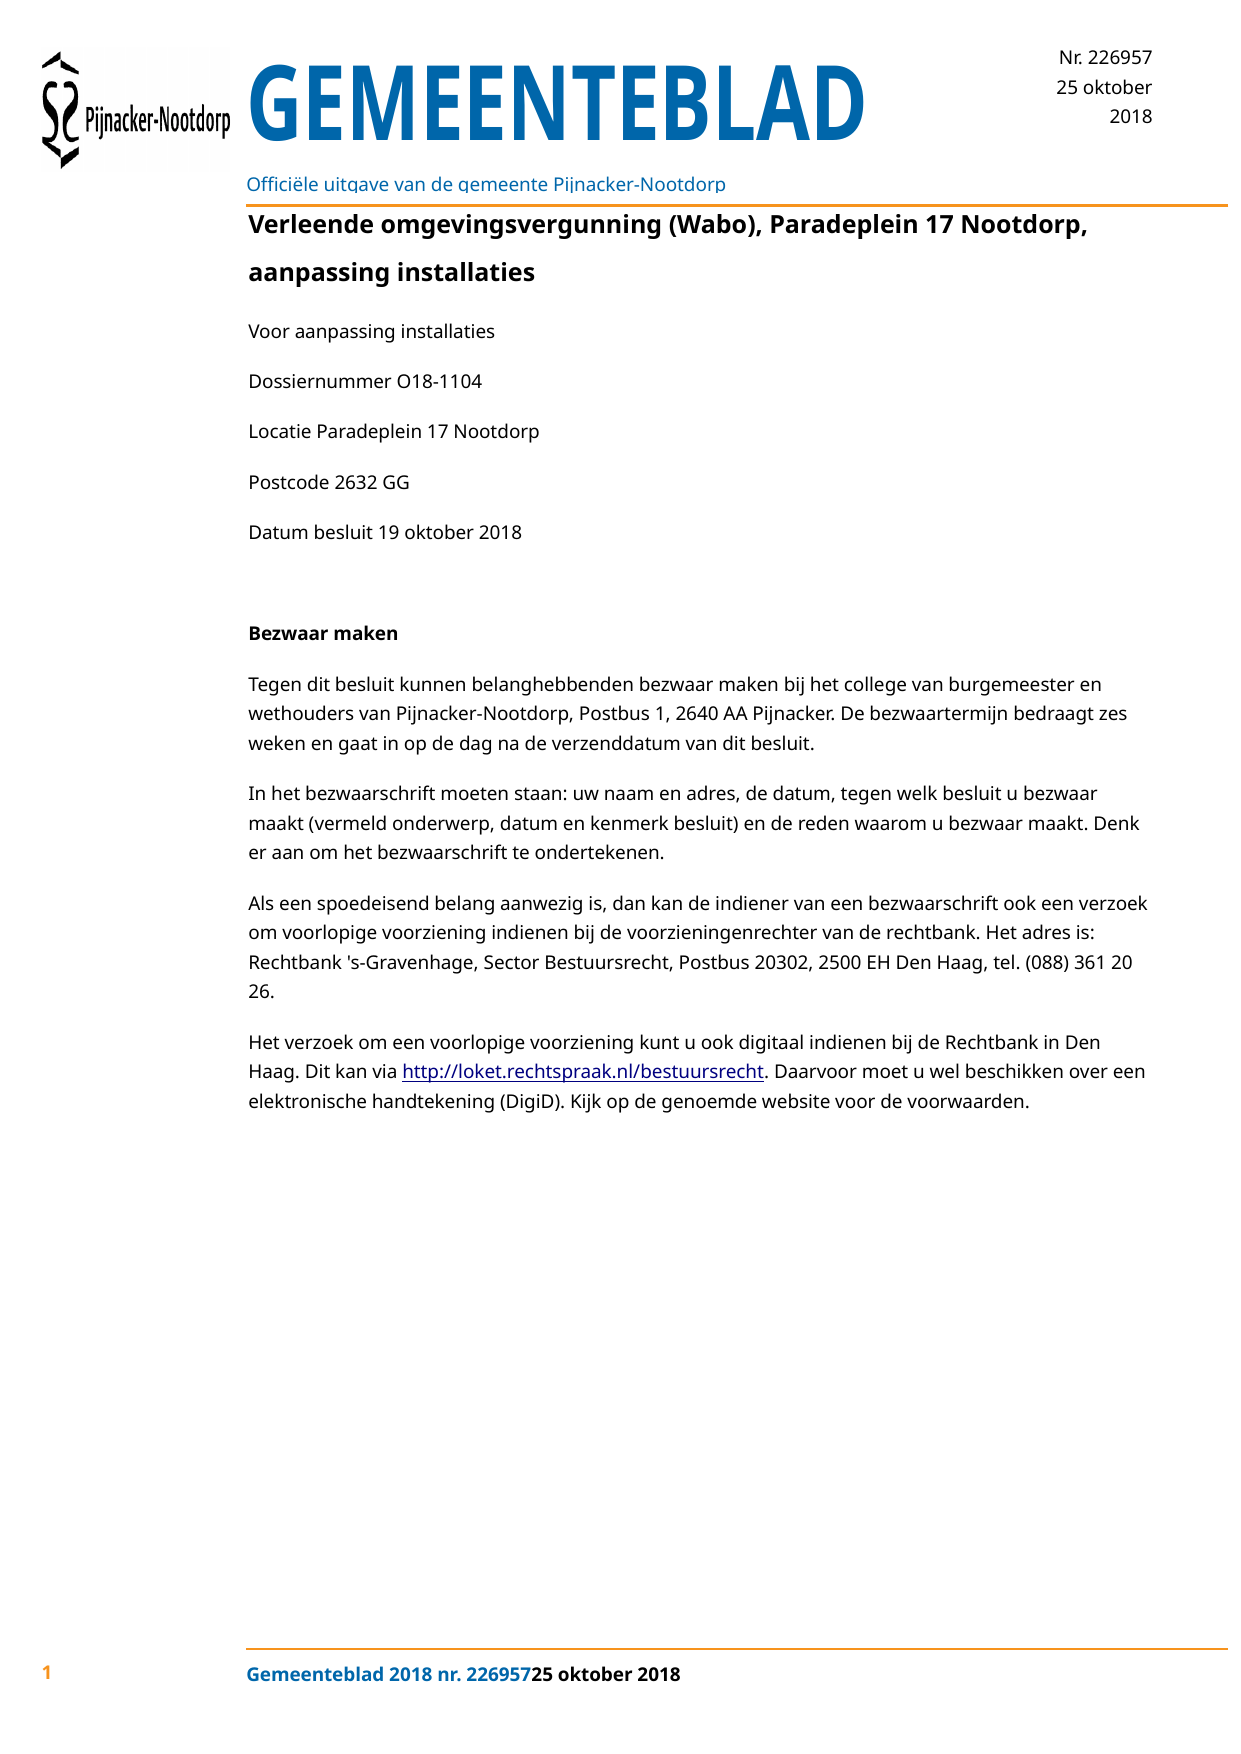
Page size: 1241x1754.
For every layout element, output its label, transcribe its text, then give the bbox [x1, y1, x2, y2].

text Tegen dit besluit kunnen belanghebbenden bezwaar maken bij het college van burgemeester en wethouders van Pijnacker-Nootdorp, Postbus 1, 2640 AA Pijnacker. De bezwaartermijn bedraagt zes weken en gaat in op de dag na de verzenddatum van dit besluit. [248, 671, 1152, 756]
text Postcode 2632 GG [248, 469, 1152, 495]
text In het bezwaarschrift moeten staan: uw naam en adres, de datum, tegen welk besluit u bezwaar maakt (vermeld onderwerp, datum en kenmerk besluit) en de reden waarom u bezwaar maakt. Denk er aan om het bezwaarschrift te ondertekenen. [248, 780, 1152, 865]
text Als een spoedeisend belang aanwezig is, dan kan de indiener van een bezwaarschrift ook een verzoek om voorlopige voorziening indienen bij de voorzieningenrechter van de rechtbank. Het adres is: Rechtbank 's-Gravenhage, Sector Bestuursrecht, Postbus 20302, 2500 EH Den Haag, tel. (088) 361 20 26. [248, 890, 1152, 1004]
text Datum besluit 19 oktober 2018 [248, 519, 1152, 545]
text Locatie Paradeplein 17 Nootdorp [248, 419, 1152, 444]
text Het verzoek om een voorlopige voorziening kunt u ook digitaal indienen bij de Rechtbank in Den Haag. Dit kan via http://loket.rechtspraak.nl/bestuursrecht. Daarvoor moet u wel beschikken over een elektronische handtekening (DigiD). Kijk op de genoemde website voor de voorwaarden. [248, 1029, 1152, 1114]
text Verleende omgevingsvergunning (Wabo), Paradeplein 17 Nootdorp, aanpassing installaties [248, 207, 1152, 288]
text Dossiernummer O18-1104 [248, 368, 1152, 394]
text Bezwaar maken [248, 620, 1152, 646]
picture [41, 47, 231, 172]
text Voor aanpassing installaties [248, 318, 1152, 344]
